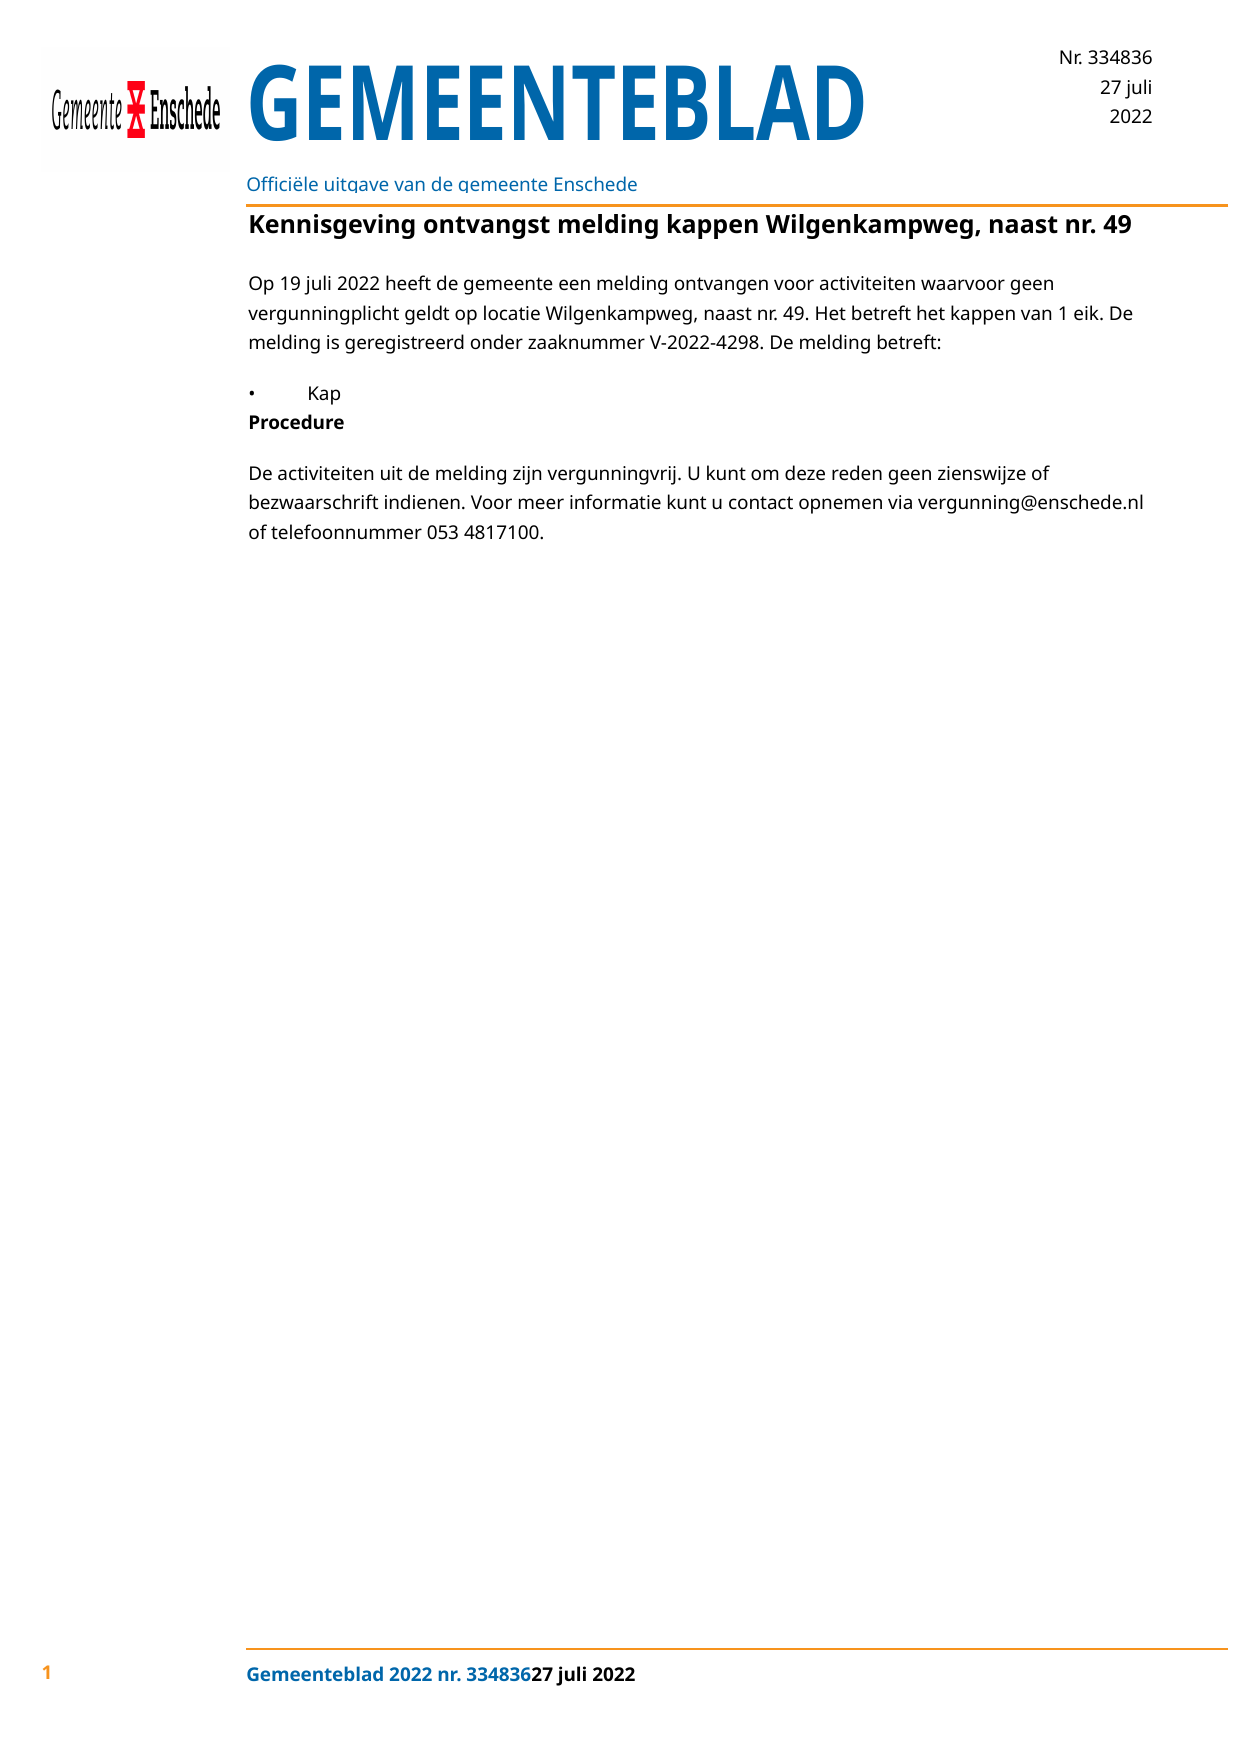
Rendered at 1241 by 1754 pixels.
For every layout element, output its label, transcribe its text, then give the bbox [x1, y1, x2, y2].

picture [41, 47, 231, 172]
text Op 19 juli 2022 heeft de gemeente een melding ontvangen voor activiteiten waarvoor geen vergunningplicht geldt op locatie Wilgenkampweg, naast nr. 49. Het betreft het kappen van 1 eik. De melding is geregistreerd onder zaaknummer V-2022-4298. De melding betreft: [248, 270, 1152, 355]
text Procedure [248, 409, 1152, 435]
text De activiteiten uit de melding zijn vergunningvrij. U kunt om deze reden geen zienswijze of bezwaarschrift indienen. Voor meer informatie kunt u contact opnemen via vergunning@enschede.nl of telefoonnummer 053 4817100. [248, 460, 1152, 545]
text Kennisgeving ontvangst melding kappen Wilgenkampweg, naast nr. 49 [248, 207, 1152, 241]
list Kap [248, 380, 1152, 406]
